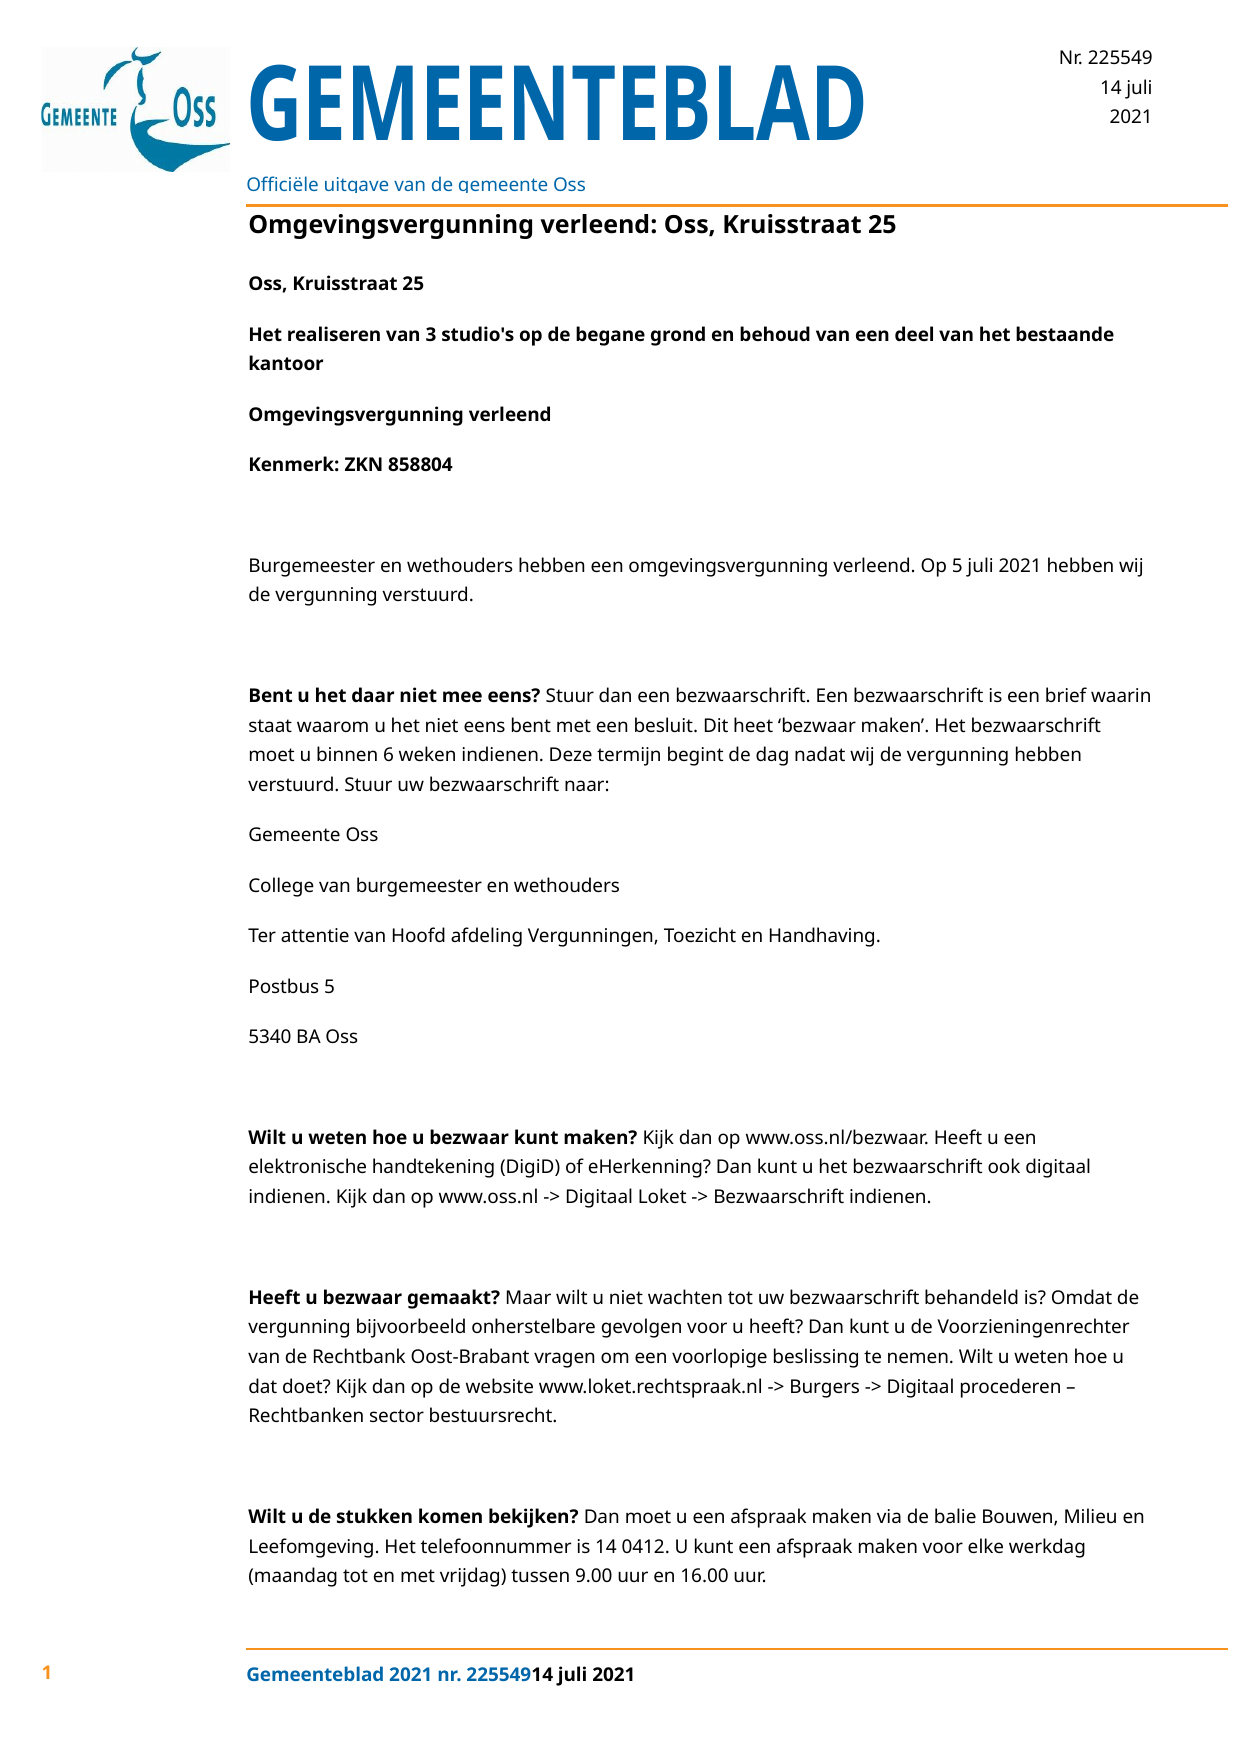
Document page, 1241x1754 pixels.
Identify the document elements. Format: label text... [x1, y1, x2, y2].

text Het realiseren van 3 studio's op de begane grond en behoud van een deel van het bestaande kantoor [248, 321, 1152, 376]
picture [41, 47, 231, 172]
text Wilt u weten hoe u bezwaar kunt maken? Kijk dan op www.oss.nl/bezwaar. Heeft u een elektronische handtekening (DigiD) of eHerkenning? Dan kunt u het bezwaarschrift ook digitaal indienen. Kijk dan op www.oss.nl -> Digitaal Loket -> Bezwaarschrift indienen. [248, 1124, 1152, 1209]
text Postbus 5 [248, 973, 1152, 998]
text Ter attentie van Hoofd afdeling Vergunningen, Toezicht en Handhaving. [248, 922, 1152, 948]
text Gemeente Oss [248, 822, 1152, 847]
text Oss, Kruisstraat 25 [248, 270, 1152, 296]
text Kenmerk: ZKN 858804 [248, 451, 1152, 477]
text 5340 BA Oss [248, 1023, 1152, 1049]
text Bent u het daar niet mee eens? Stuur dan een bezwaarschrift. Een bezwaarschrift is een brief waarin staat waarom u het niet eens bent met een besluit. Dit heet ‘bezwaar maken’. Het bezwaarschrift moet u binnen 6 weken indienen. Deze termijn begint de dag nadat wij de vergunning hebben verstuurd. Stuur uw bezwaarschrift naar: [248, 682, 1152, 797]
text Omgevingsvergunning verleend [248, 401, 1152, 426]
text College van burgemeester en wethouders [248, 872, 1152, 898]
text Heeft u bezwaar gemaakt? Maar wilt u niet wachten tot uw bezwaarschrift behandeld is? Omdat de vergunning bijvoorbeeld onherstelbare gevolgen voor u heeft? Dan kunt u de Voorzieningenrechter van de Rechtbank Oost-Brabant vragen om een voorlopige beslissing te nemen. Wilt u weten hoe u dat doet? Kijk dan op de website www.loket.rechtspraak.nl -> Burgers -> Digitaal procederen – Rechtbanken sector bestuursrecht. [248, 1284, 1152, 1428]
text Omgevingsvergunning verleend: Oss, Kruisstraat 25 [248, 207, 1152, 241]
text Wilt u de stukken komen bekijken? Dan moet u een afspraak maken via de balie Bouwen, Milieu en Leefomgeving. Het telefoonnummer is 14 0412. U kunt een afspraak maken voor elke werkdag (maandag tot en met vrijdag) tussen 9.00 uur en 16.00 uur. [248, 1503, 1152, 1588]
text Burgemeester en wethouders hebben een omgevingsvergunning verleend. Op 5 juli 2021 hebben wij de vergunning verstuurd. [248, 552, 1152, 607]
